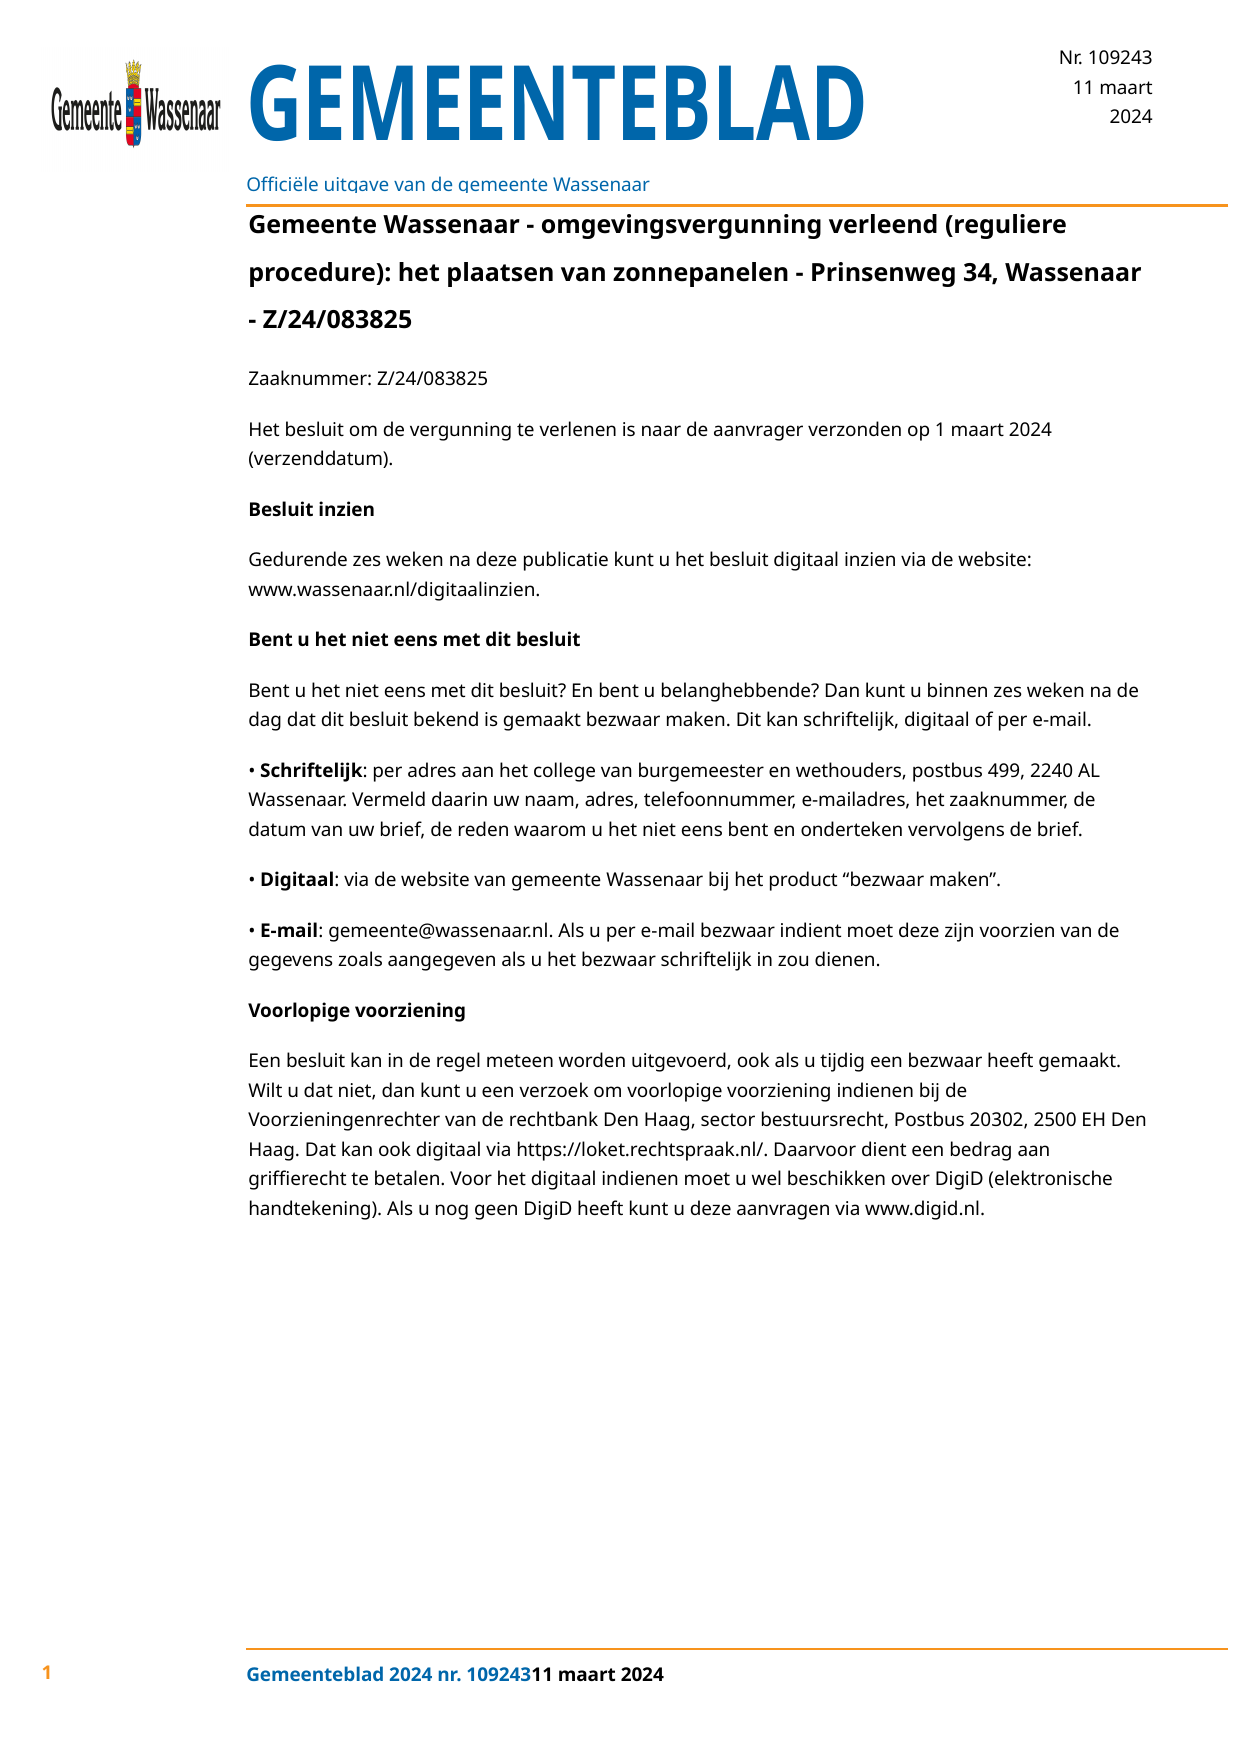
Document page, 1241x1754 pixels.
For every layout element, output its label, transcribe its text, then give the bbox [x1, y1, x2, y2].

text Het besluit om de vergunning te verlenen is naar de aanvrager verzonden op 1 maart 2024 (verzenddatum). [248, 416, 1152, 471]
text • Digitaal: via de website van gemeente Wassenaar bij het product “bezwaar maken”. [248, 866, 1152, 892]
text • Schriftelijk: per adres aan het college van burgemeester en wethouders, postbus 499, 2240 AL Wassenaar. Vermeld daarin uw naam, adres, telefoonnummer, e-mailadres, het zaaknummer, de datum van uw brief, de reden waarom u het niet eens bent en onderteken vervolgens de brief. [248, 757, 1152, 842]
text Voorlopige voorziening [248, 997, 1152, 1022]
text Zaaknummer: Z/24/083825 [248, 366, 1152, 391]
text Bent u het niet eens met dit besluit [248, 626, 1152, 652]
text Een besluit kan in de regel meteen worden uitgevoerd, ook als u tijdig een bezwaar heeft gemaakt. Wilt u dat niet, dan kunt u een verzoek om voorlopige voorziening indienen bij de Voorzieningenrechter van de rechtbank Den Haag, sector bestuursrecht, Postbus 20302, 2500 EH Den Haag. Dat kan ook digitaal via https://loket.rechtspraak.nl/. Daarvoor dient een bedrag aan griffierecht te betalen. Voor het digitaal indienen moet u wel beschikken over DigiD (elektronische handtekening). Als u nog geen DigiD heeft kunt u deze aanvragen via www.digid.nl. [248, 1047, 1152, 1221]
picture [41, 47, 231, 172]
text Bent u het niet eens met dit besluit? En bent u belanghebbende? Dan kunt u binnen zes weken na de dag dat dit besluit bekend is gemaakt bezwaar maken. Dit kan schriftelijk, digitaal of per e-mail. [248, 677, 1152, 732]
text • E-mail: gemeente@wassenaar.nl. Als u per e-mail bezwaar indient moet deze zijn voorzien van de gegevens zoals aangegeven als u het bezwaar schriftelijk in zou dienen. [248, 917, 1152, 972]
text Gedurende zes weken na deze publicatie kunt u het besluit digitaal inzien via de website: www.wassenaar.nl/digitaalinzien. [248, 546, 1152, 602]
text Besluit inzien [248, 496, 1152, 522]
text Gemeente Wassenaar - omgevingsvergunning verleend (reguliere procedure): het plaatsen van zonnepanelen - Prinsenweg 34, Wassenaar - Z/24/083825 [248, 207, 1152, 336]
